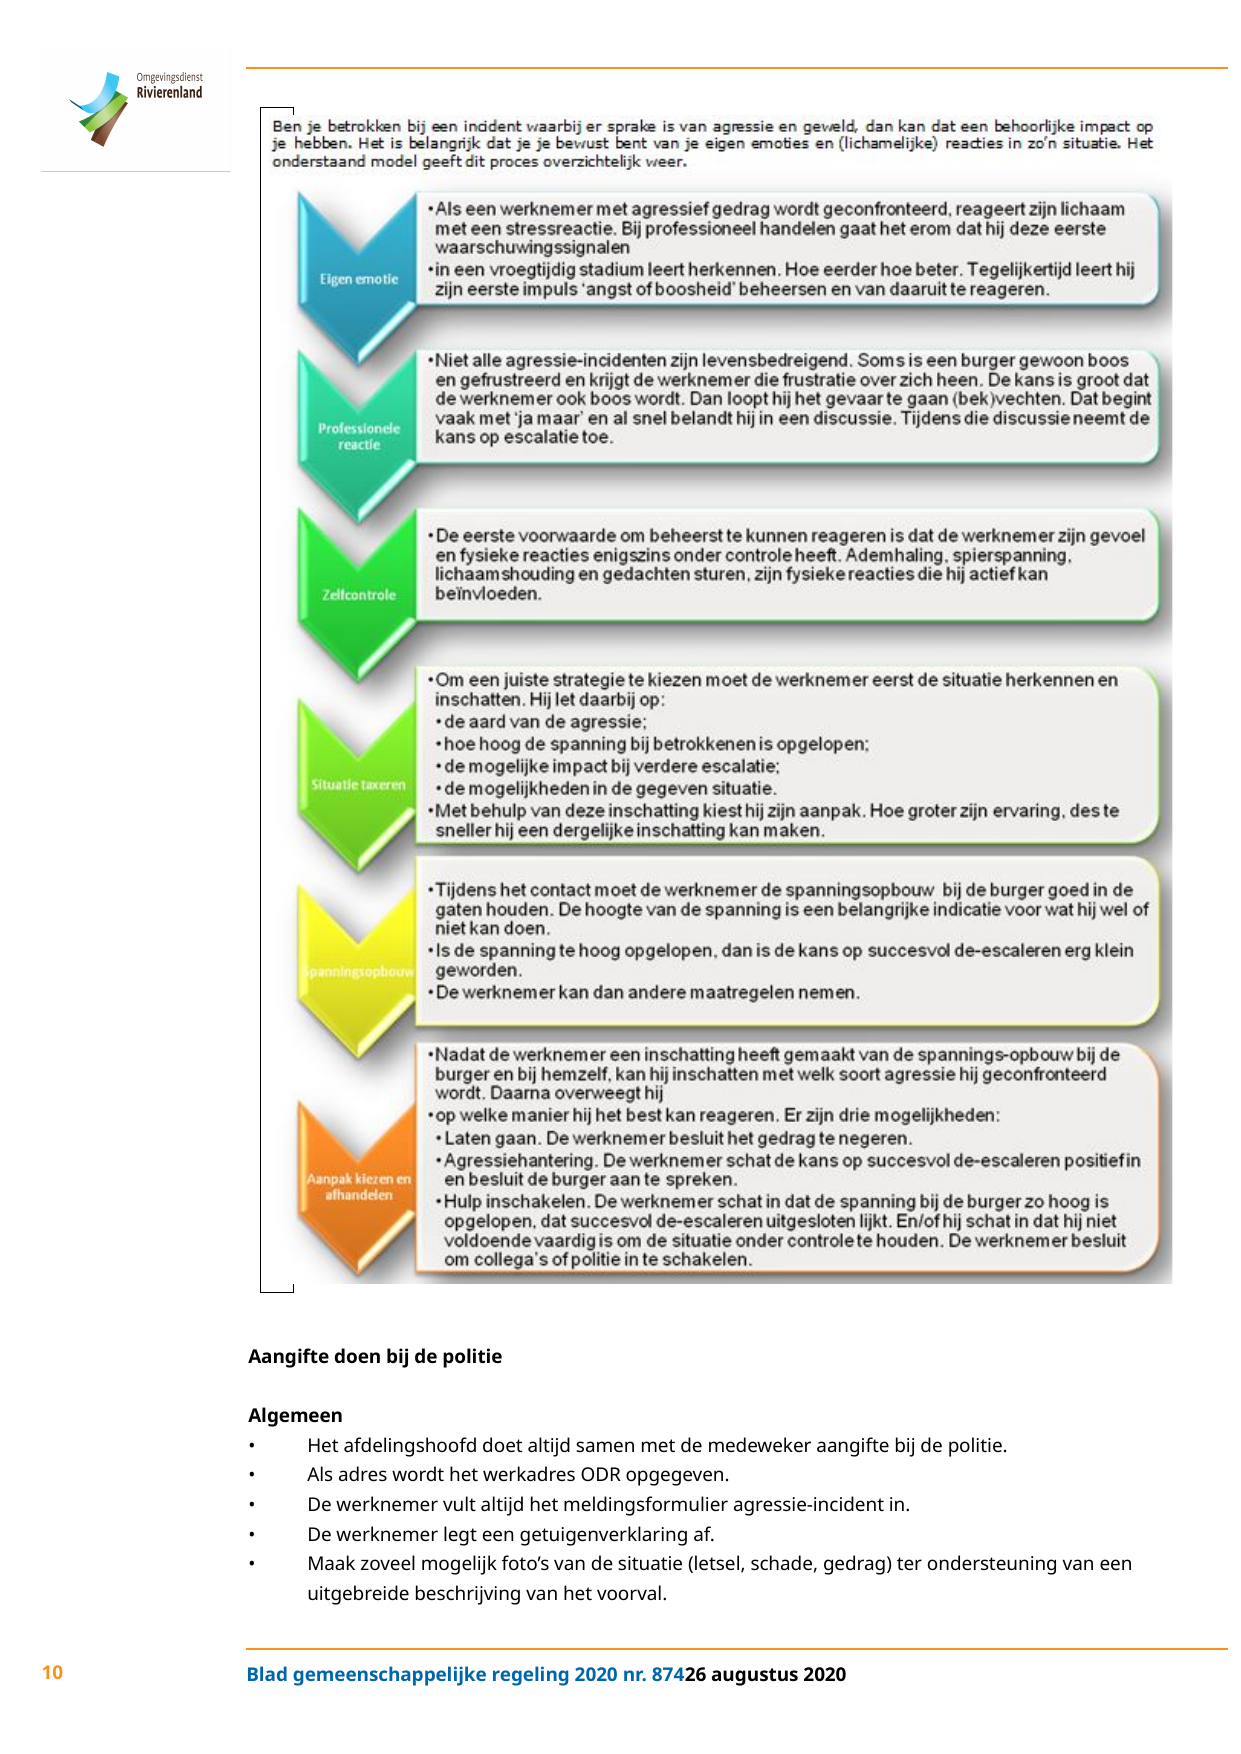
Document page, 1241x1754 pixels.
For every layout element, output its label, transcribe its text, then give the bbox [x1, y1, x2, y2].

list Het afdelingshoofd doet altijd samen met de medeweker aangifte bij de politie. [248, 1432, 1152, 1458]
list De werknemer legt een getuigenverklaring af. [248, 1521, 1152, 1547]
list Maak zoveel mogelijk foto’s van de situatie (letsel, schade, gedrag) ter ondersteuning van een uitgebreide beschrijving van het voorval. [248, 1550, 1152, 1606]
text Aangifte doen bij de politie [248, 1343, 1152, 1369]
list Als adres wordt het werkadres ODR opgegeven. [248, 1462, 1152, 1487]
picture [268, 115, 1173, 1284]
text Algemeen [248, 1402, 1152, 1428]
list De werknemer vult altijd het meldingsformulier agressie-incident in. [248, 1491, 1152, 1517]
picture [41, 47, 231, 172]
